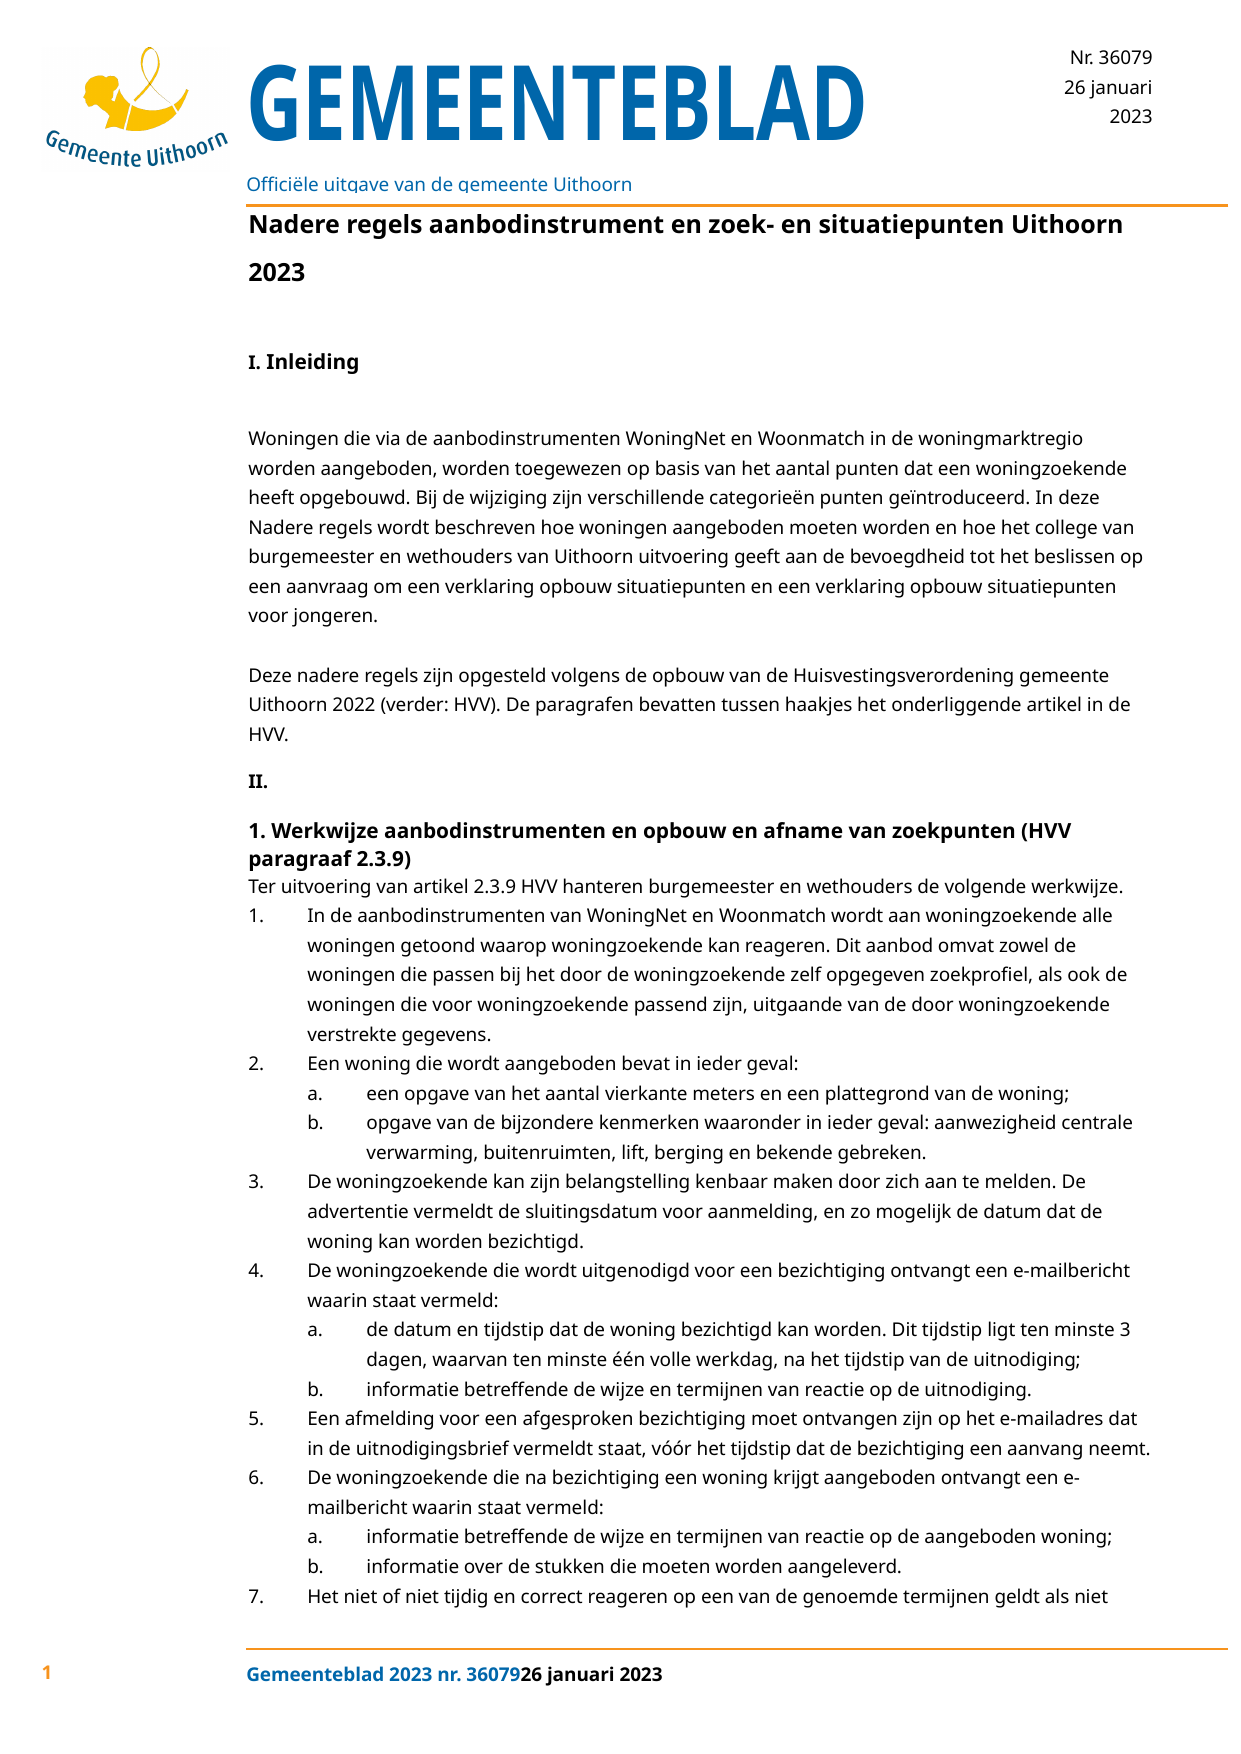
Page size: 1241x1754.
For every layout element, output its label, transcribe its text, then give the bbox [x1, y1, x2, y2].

text I. Inleiding [248, 347, 1152, 376]
list opgave van de bijzondere kenmerken waaronder in ieder geval: aanwezigheid centrale verwarming, buitenruimten, lift, berging en bekende gebreken. [307, 1109, 1152, 1165]
text 1. Werkwijze aanbodinstrumenten en opbouw en afname van zoekpunten (HVV paragraaf 2.3.9) [248, 816, 1152, 873]
text Ter uitvoering van artikel 2.3.9 HVV hanteren burgemeester en wethouders de volgende werkwijze. [248, 873, 1152, 898]
list De woningzoekende die na bezichtiging een woning krijgt aangeboden ontvangt een e-mailbericht waarin staat vermeld: [248, 1464, 1152, 1520]
list De woningzoekende kan zijn belangstelling kenbaar maken door zich aan te melden. De advertentie vermeldt de sluitingsdatum voor aanmelding, en zo mogelijk de datum dat de woning kan worden bezichtigd. [248, 1169, 1152, 1253]
list informatie betreffende de wijze en termijnen van reactie op de uitnodiging. [307, 1376, 1152, 1401]
text Nadere regels aanbodinstrument en zoek- en situatiepunten Uithoorn 2023 [248, 207, 1152, 288]
list informatie over de stukken die moeten worden aangeleverd. [307, 1553, 1152, 1579]
list informatie betreffende de wijze en termijnen van reactie op de aangeboden woning; [307, 1524, 1152, 1549]
list Een afmelding voor een afgesproken bezichtiging moet ontvangen zijn op het e-mailadres dat in de uitnodigingsbrief vermeldt staat, vóór het tijdstip dat de bezichtiging een aanvang neemt. [248, 1405, 1152, 1461]
list Een woning die wordt aangeboden bevat in ieder geval: [248, 1050, 1152, 1076]
text Woningen die via de aanbodinstrumenten WoningNet en Woonmatch in de woningmarktregio worden aangeboden, worden toegewezen op basis van het aantal punten dat een woningzoekende heeft opgebouwd. Bij de wijziging zijn verschillende categorieën punten geïntroduceerd. In deze Nadere regels wordt beschreven hoe woningen aangeboden moeten worden en hoe het college van burgemeester en wethouders van Uithoorn uitvoering geeft aan de bevoegdheid tot het beslissen op een aanvraag om een verklaring opbouw situatiepunten en een verklaring opbouw situatiepunten voor jongeren. [248, 425, 1152, 628]
list een opgave van het aantal vierkante meters en een plattegrond van de woning; [307, 1080, 1152, 1106]
list Het niet of niet tijdig en correct reageren op een van de genoemde termijnen geldt als niet [248, 1583, 1152, 1608]
picture [41, 47, 231, 172]
list In de aanbodinstrumenten van WoningNet en Woonmatch wordt aan woningzoekende alle woningen getoond waarop woningzoekende kan reageren. Dit aanbod omvat zowel de woningen die passen bij het door de woningzoekende zelf opgegeven zoekprofiel, als ook de woningen die voor woningzoekende passend zijn, uitgaande van de door woningzoekende verstrekte gegevens. [248, 902, 1152, 1046]
text II. [248, 767, 1152, 795]
list de datum en tijdstip dat de woning bezichtigd kan worden. Dit tijdstip ligt ten minste 3 dagen, waarvan ten minste één volle werkdag, na het tijdstip van de uitnodiging; [307, 1317, 1152, 1372]
list De woningzoekende die wordt uitgenodigd voor een bezichtiging ontvangt een e-mailbericht waarin staat vermeld: [248, 1257, 1152, 1313]
text Deze nadere regels zijn opgesteld volgens de opbouw van de Huisvestingsverordening gemeente Uithoorn 2022 (verder: HVV). De paragrafen bevatten tussen haakjes het onderliggende artikel in de HVV. [248, 662, 1152, 747]
